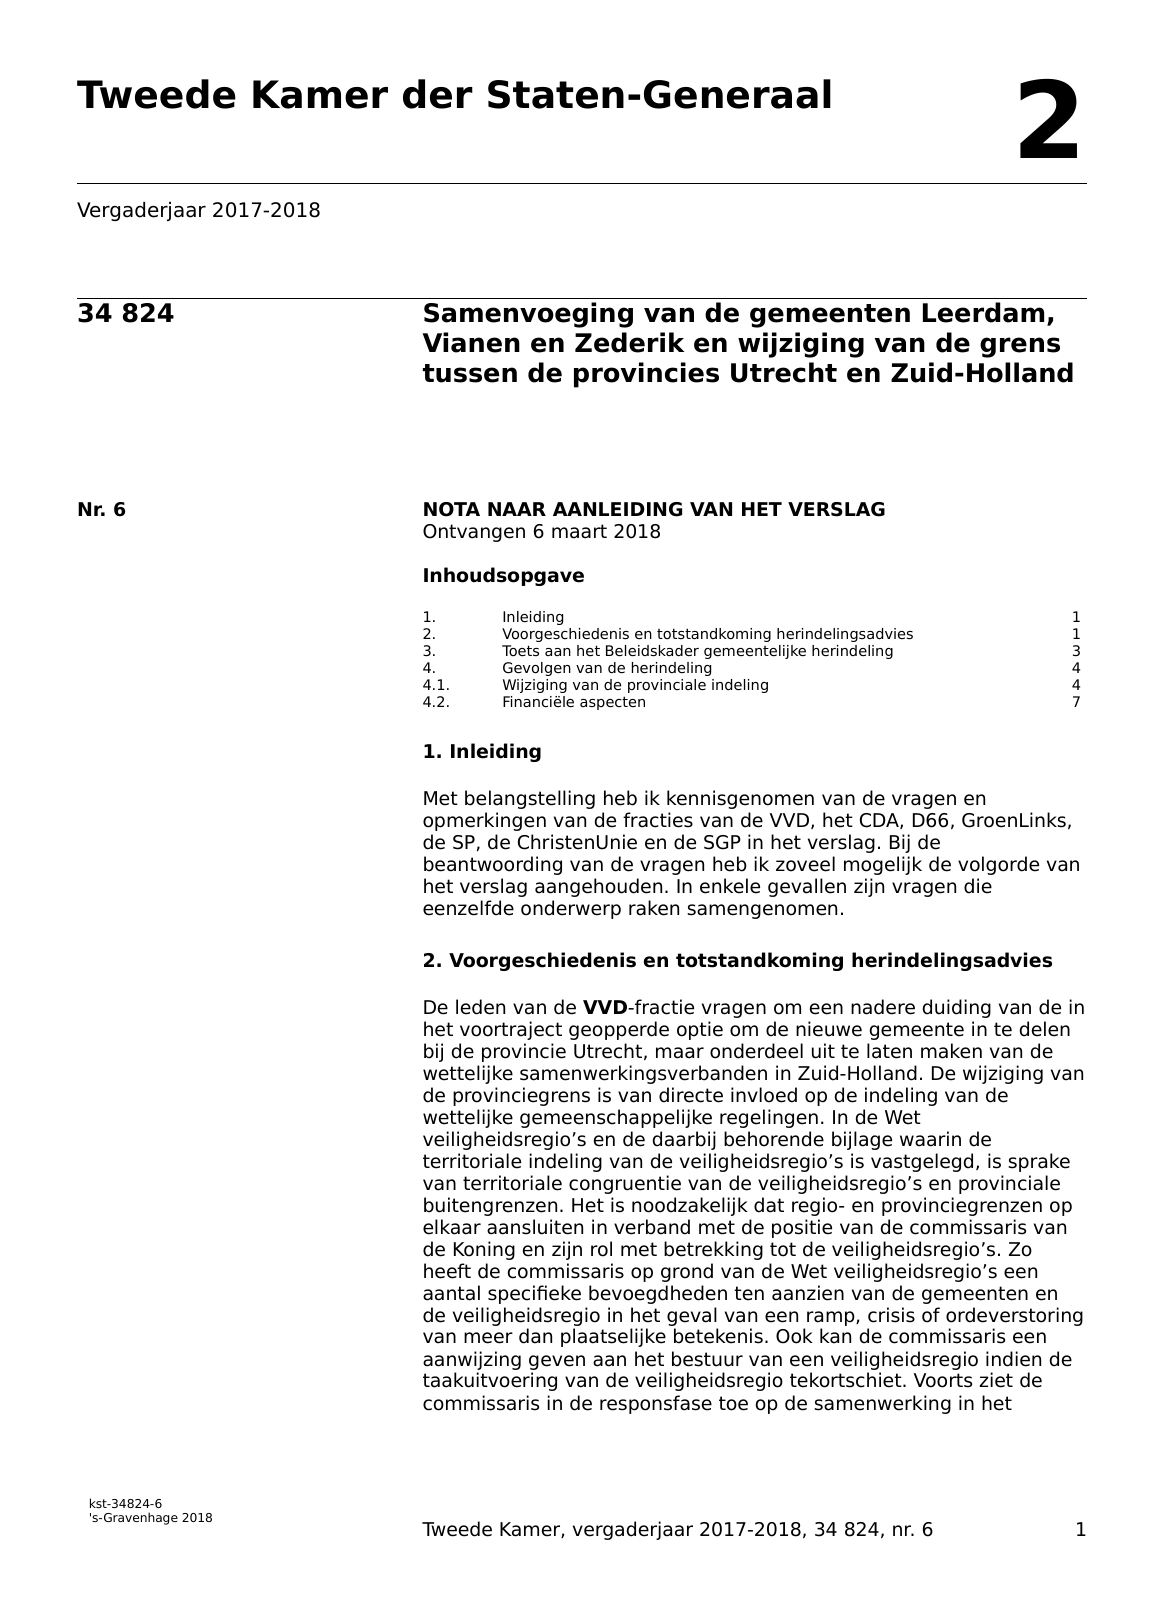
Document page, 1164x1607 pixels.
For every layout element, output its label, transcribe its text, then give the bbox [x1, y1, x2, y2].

table_cell 3 [1028, 643, 1087, 660]
text Ontvangen 6 maart 2018 [422, 521, 1087, 543]
subtitle Inhoudsopgave [422, 565, 1087, 587]
table_cell Voorgeschiedenis en totstandkoming herindelingsadvies [496, 626, 1028, 643]
table_cell Toets aan het Beleidskader gemeentelijke herindeling [496, 643, 1028, 660]
table_header 2 [886, 59, 1087, 183]
table_cell 4. [422, 660, 496, 677]
table_cell 4 [1028, 677, 1087, 694]
subtitle 1. Inleiding [422, 741, 1087, 763]
table_cell 2. [422, 626, 496, 643]
table_cell 1 [1028, 626, 1087, 643]
subtitle 34 824 Samenvoeging van de gemeenten Leerdam, Vianen en Zederik en wijziging van de grens tussen de provincies Utrecht en Zuid-Holland [77, 299, 1087, 388]
table_header 1. [422, 609, 496, 626]
subtitle 2. Voorgeschiedenis en totstandkoming herindelingsadvies [422, 950, 1087, 972]
table_cell 4.1. [422, 677, 496, 694]
table_cell Wijziging van de provinciale indeling [496, 677, 1028, 694]
table_cell 7 [1028, 694, 1087, 711]
text 's-Gravenhage 2018 [88, 1511, 323, 1525]
table_header 1 [1028, 609, 1087, 626]
subtitle Nr. 6 NOTA NAAR AANLEIDING VAN HET VERSLAG [77, 499, 1087, 521]
table_cell Gevolgen van de herindeling [496, 660, 1028, 677]
text Met belangstelling heb ik kennisgenomen van de vragen en opmerkingen van de fracties van de VVD, het CDA, D66, GroenLinks, de SP, de ChristenUnie en de SGP in het verslag. Bij de beantwoording van de vragen heb ik zoveel mogelijk de volgorde van het verslag aangehouden. In enkele gevallen zijn vragen die eenzelfde onderwerp raken samengenomen. [422, 788, 1087, 920]
table_cell 3. [422, 643, 496, 660]
table_header Inleiding [496, 609, 1028, 626]
text kst-34824-6 [88, 1497, 323, 1511]
table_cell 4 [1028, 660, 1087, 677]
text De leden van de VVD-fractie vragen om een nadere duiding van de in het voortraject geopperde optie om de nieuwe gemeente in te delen bij de provincie Utrecht, maar onderdeel uit te laten maken van de wettelijke samenwerkingsverbanden in Zuid-Holland. De wijziging van de provinciegrens is van directe invloed op de indeling van de wettelijke gemeenschappelijke regelingen. In de Wet veiligheidsregio’s en de daarbij behorende bijlage waarin de territoriale indeling van de veiligheidsregio’s is vastgelegd, is sprake van territoriale congruentie van de veiligheidsregio’s en provinciale buitengrenzen. Het is noodzakelijk dat regio- en provinciegrenzen op elkaar aansluiten in verband met de positie van de commissaris van de Koning en zijn rol met betrekking tot de veiligheidsregio’s. Zo heeft de commissaris op grond van de Wet veiligheidsregio’s een aantal specifieke bevoegdheden ten aanzien van de gemeenten en de veiligheidsregio in het geval van een ramp, crisis of ordeverstoring van meer dan plaatselijke betekenis. Ook kan de commissaris een aanwijzing geven aan het bestuur van een veiligheidsregio indien de taakuitvoering van de veiligheidsregio tekortschiet. Voorts ziet de commissaris in de responsfase toe op de samenwerking in het [422, 997, 1087, 1414]
table_header Tweede Kamer der Staten-Generaal [77, 59, 886, 183]
table_cell Vergaderjaar 2017-2018 [77, 184, 1087, 298]
table_cell Financiële aspecten [496, 694, 1028, 711]
table_cell 4.2. [422, 694, 496, 711]
